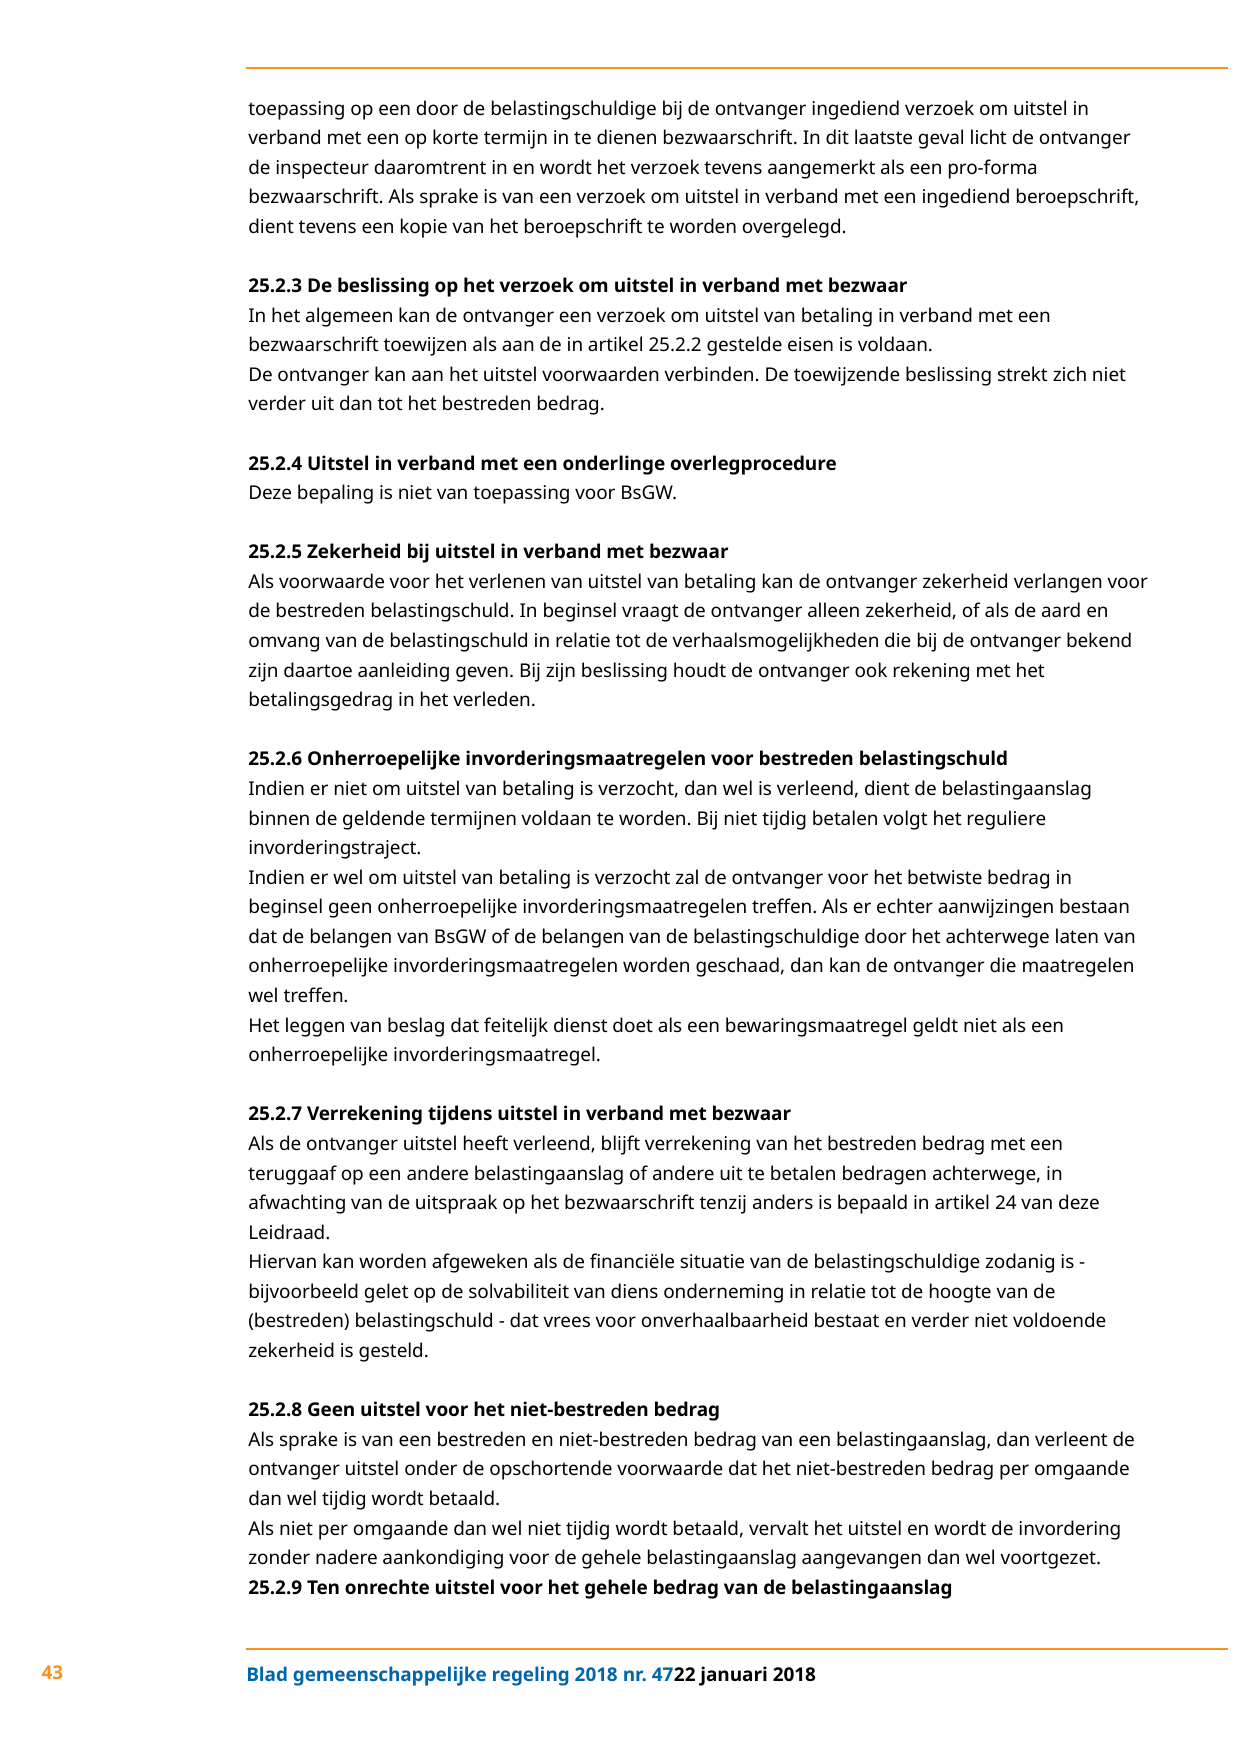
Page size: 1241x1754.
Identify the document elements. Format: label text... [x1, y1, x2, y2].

text De ontvanger kan aan het uitstel voorwaarden verbinden. De toewijzende beslissing strekt zich niet verder uit dan tot het bestreden bedrag. [248, 361, 1152, 416]
text In het algemeen kan de ontvanger een verzoek om uitstel van betaling in verband met een bezwaarschrift toewijzen als aan de in artikel 25.2.2 gestelde eisen is voldaan. [248, 302, 1152, 357]
text toepassing op een door de belastingschuldige bij de ontvanger ingediend verzoek om uitstel in verband met een op korte termijn in te dienen bezwaarschrift. In dit laatste geval licht de ontvanger de inspecteur daaromtrent in en wordt het verzoek tevens aangemerkt als een pro-forma bezwaarschrift. Als sprake is van een verzoek om uitstel in verband met een ingediend beroepschrift, dient tevens een kopie van het beroepschrift te worden overgelegd. [248, 95, 1152, 239]
text 25.2.3 De beslissing op het verzoek om uitstel in verband met bezwaar [248, 272, 1152, 298]
text 25.2.9 Ten onrechte uitstel voor het gehele bedrag van de belastingaanslag [248, 1574, 1152, 1600]
text Als de ontvanger uitstel heeft verleend, blijft verrekening van het bestreden bedrag met een teruggaaf op een andere belastingaanslag of andere uit te betalen bedragen achterwege, in afwachting van de uitspraak op het bezwaarschrift tenzij anders is bepaald in artikel 24 van deze Leidraad. [248, 1130, 1152, 1245]
text 25.2.5 Zekerheid bij uitstel in verband met bezwaar [248, 538, 1152, 564]
picture [41, 47, 231, 172]
text Indien er wel om uitstel van betaling is verzocht zal de ontvanger voor het betwiste bedrag in beginsel geen onherroepelijke invorderingsmaatregelen treffen. Als er echter aanwijzingen bestaan dat de belangen van BsGW of de belangen van de belastingschuldige door het achterwege laten van onherroepelijke invorderingsmaatregelen worden geschaad, dan kan de ontvanger die maatregelen wel treffen. [248, 864, 1152, 1008]
text Als niet per omgaande dan wel niet tijdig wordt betaald, vervalt het uitstel en wordt de invordering zonder nadere aankondiging voor de gehele belastingaanslag aangevangen dan wel voortgezet. [248, 1515, 1152, 1570]
text 25.2.6 Onherroepelijke invorderingsmaatregelen voor bestreden belastingschuld [248, 746, 1152, 771]
text Als voorwaarde voor het verlenen van uitstel van betaling kan de ontvanger zekerheid verlangen voor de bestreden belastingschuld. In beginsel vraagt de ontvanger alleen zekerheid, of als de aard en omvang van de belastingschuld in relatie tot de verhaalsmogelijkheden die bij de ontvanger bekend zijn daartoe aanleiding geven. Bij zijn beslissing houdt de ontvanger ook rekening met het betalingsgedrag in het verleden. [248, 568, 1152, 712]
text Het leggen van beslag dat feitelijk dienst doet als een bewaringsmaatregel geldt niet als een onherroepelijke invorderingsmaatregel. [248, 1012, 1152, 1067]
text Als sprake is van een bestreden en niet-bestreden bedrag van een belastingaanslag, dan verleent de ontvanger uitstel onder de opschortende voorwaarde dat het niet-bestreden bedrag per omgaande dan wel tijdig wordt betaald. [248, 1426, 1152, 1511]
text 25.2.8 Geen uitstel voor het niet-bestreden bedrag [248, 1396, 1152, 1422]
text 25.2.7 Verrekening tijdens uitstel in verband met bezwaar [248, 1101, 1152, 1126]
text Hiervan kan worden afgeweken als de financiële situatie van de belastingschuldige zodanig is - bijvoorbeeld gelet op de solvabiliteit van diens onderneming in relatie tot de hoogte van de (bestreden) belastingschuld - dat vrees voor onverhaalbaarheid bestaat en verder niet voldoende zekerheid is gesteld. [248, 1248, 1152, 1363]
text Deze bepaling is niet van toepassing voor BsGW. [248, 479, 1152, 505]
text Indien er niet om uitstel van betaling is verzocht, dan wel is verleend, dient de belastingaanslag binnen de geldende termijnen voldaan te worden. Bij niet tijdig betalen volgt het reguliere invorderingstraject. [248, 775, 1152, 860]
text 25.2.4 Uitstel in verband met een onderlinge overlegprocedure [248, 450, 1152, 476]
